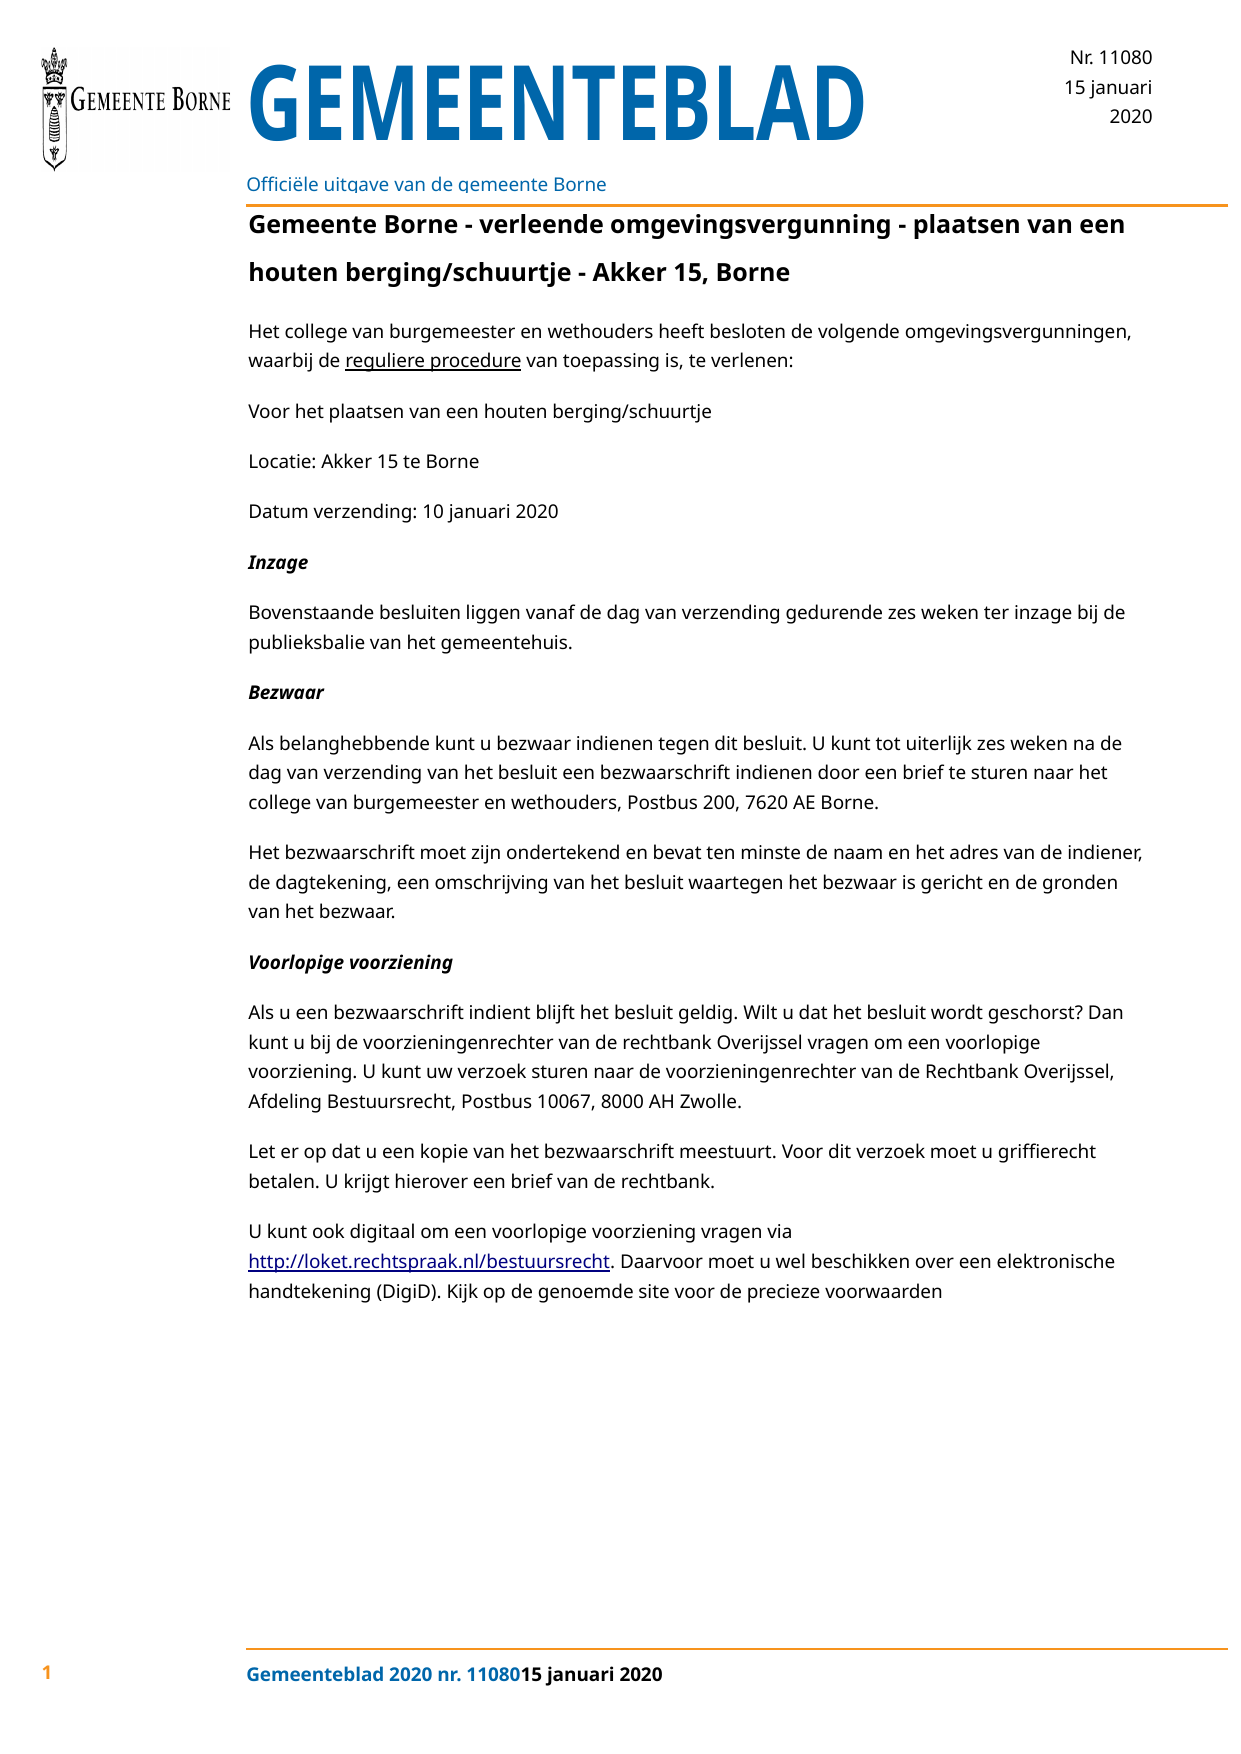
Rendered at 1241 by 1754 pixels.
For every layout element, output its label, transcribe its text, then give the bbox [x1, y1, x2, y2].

text Als belanghebbende kunt u bezwaar indienen tegen dit besluit. U kunt tot uiterlijk zes weken na de dag van verzending van het besluit een bezwaarschrift indienen door een brief te sturen naar het college van burgemeester en wethouders, Postbus 200, 7620 AE Borne. [248, 730, 1152, 815]
text Let er op dat u een kopie van het bezwaarschrift meestuurt. Voor dit verzoek moet u griffierecht betalen. U krijgt hierover een brief van de rechtbank. [248, 1139, 1152, 1194]
text Het college van burgemeester en wethouders heeft besloten de volgende omgevingsvergunningen, waarbij de reguliere procedure van toepassing is, te verlenen: [248, 318, 1152, 373]
text Voor het plaatsen van een houten berging/schuurtje [248, 398, 1152, 424]
text Gemeente Borne - verleende omgevingsvergunning - plaatsen van een houten berging/schuurtje - Akker 15, Borne [248, 207, 1152, 288]
text Als u een bezwaarschrift indient blijft het besluit geldig. Wilt u dat het besluit wordt geschorst? Dan kunt u bij de voorzieningenrechter van de rechtbank Overijssel vragen om een voorlopige voorziening. U kunt uw verzoek sturen naar de voorzieningenrechter van de Rechtbank Overijssel, Afdeling Bestuursrecht, Postbus 10067, 8000 AH Zwolle. [248, 999, 1152, 1114]
text U kunt ook digitaal om een voorlopige voorziening vragen via http://loket.rechtspraak.nl/bestuursrecht. Daarvoor moet u wel beschikken over een elektronische handtekening (DigiD). Kijk op de genoemde site voor de precieze voorwaarden [248, 1219, 1152, 1304]
text Bezwaar [248, 679, 1152, 705]
text Het bezwaarschrift moet zijn ondertekend en bevat ten minste de naam en het adres van de indiener, de dagtekening, een omschrijving van het besluit waartegen het bezwaar is gericht en de gronden van het bezwaar. [248, 839, 1152, 924]
text Locatie: Akker 15 te Borne [248, 448, 1152, 474]
text Datum verzending: 10 januari 2020 [248, 499, 1152, 524]
picture [41, 47, 231, 172]
text Voorlopige voorziening [248, 949, 1152, 975]
text Inzage [248, 549, 1152, 575]
text Bovenstaande besluiten liggen vanaf de dag van verzending gedurende zes weken ter inzage bij de publieksbalie van het gemeentehuis. [248, 599, 1152, 655]
